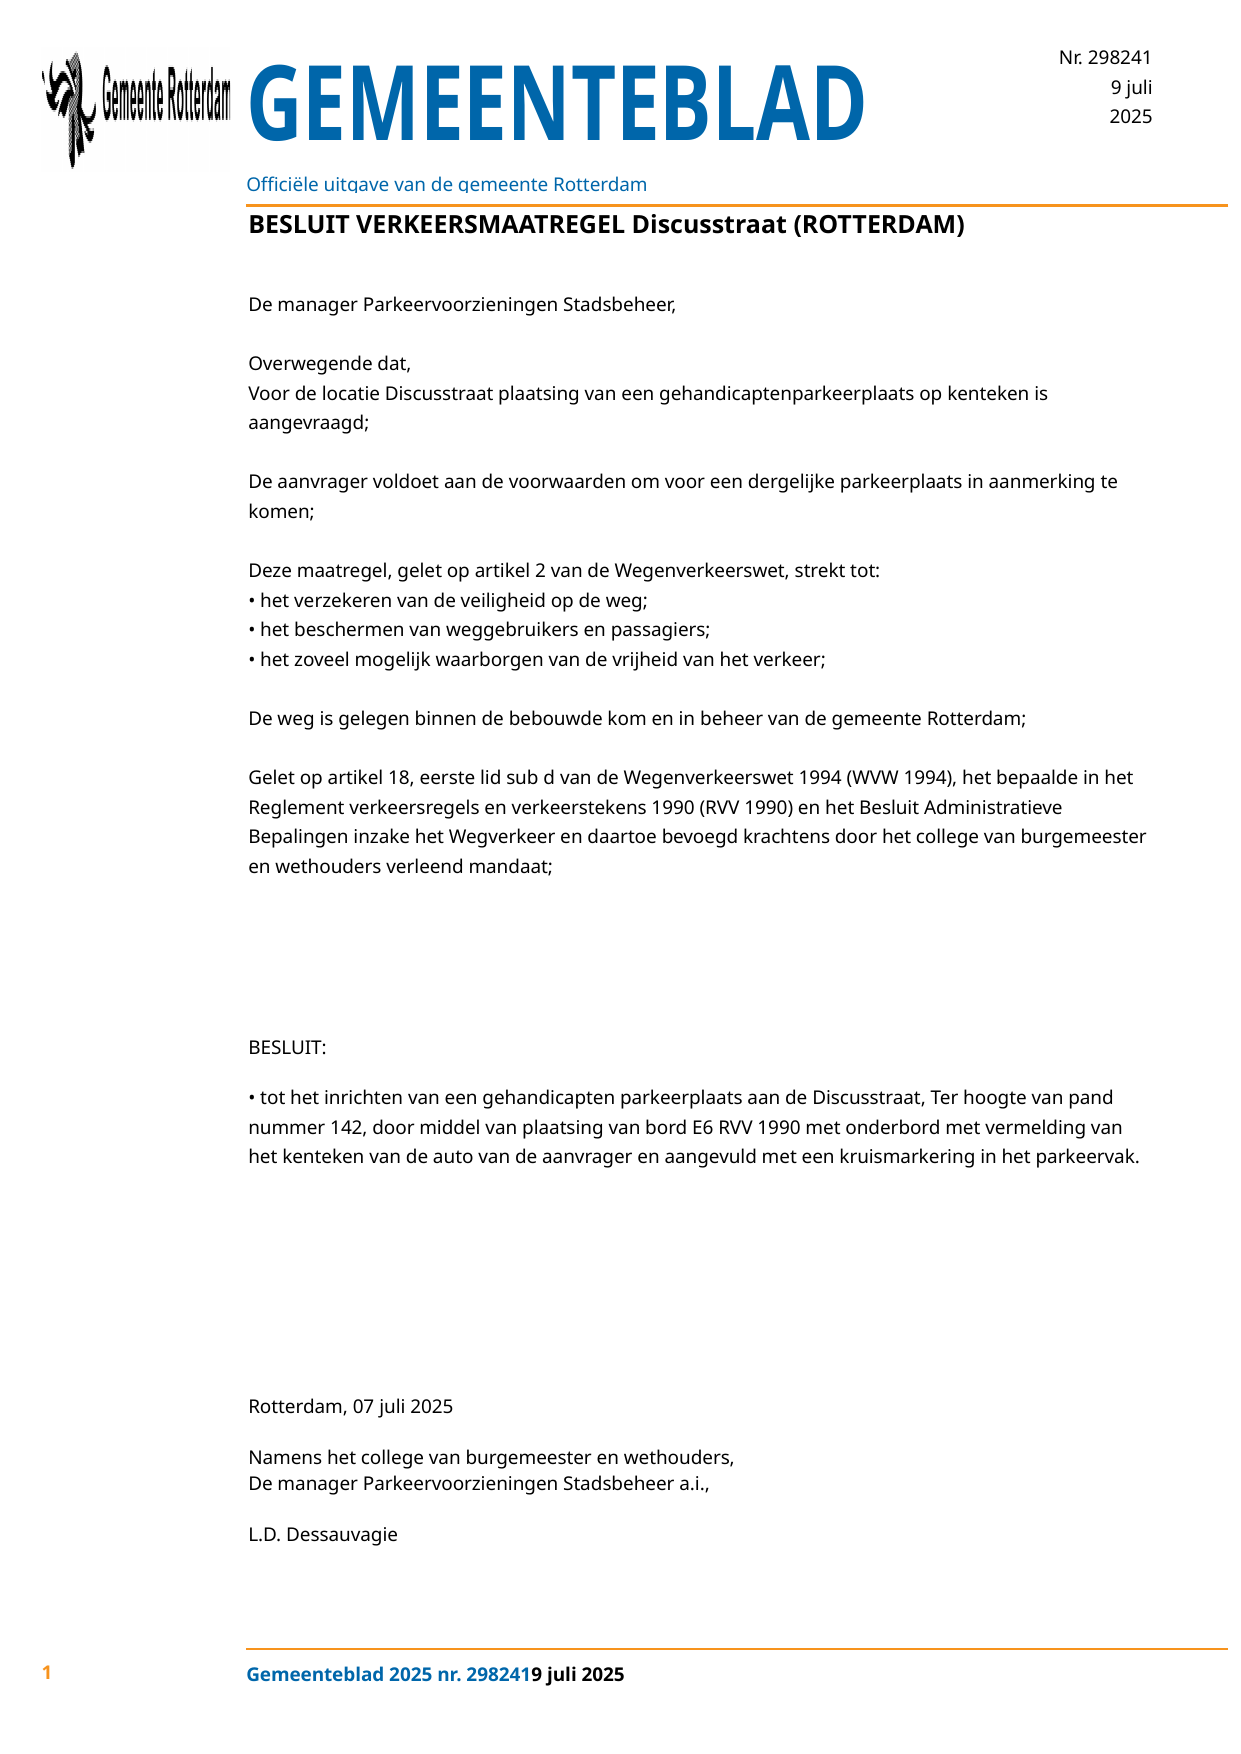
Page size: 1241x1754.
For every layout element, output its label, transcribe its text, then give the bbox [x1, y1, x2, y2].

text De manager Parkeervoorzieningen Stadsbeheer, [248, 291, 1152, 317]
text Overwegende dat, [248, 350, 1152, 376]
text Rotterdam, 07 juli 2025 [248, 1393, 1152, 1419]
text • het beschermen van weggebruikers en passagiers; [248, 616, 1152, 642]
text De aanvrager voldoet aan de voorwaarden om voor een dergelijke parkeerplaats in aanmerking te komen; [248, 468, 1152, 524]
text • tot het inrichten van een gehandicapten parkeerplaats aan de Discusstraat, Ter hoogte van pand nummer 142, door middel van plaatsing van bord E6 RVV 1990 met onderbord met vermelding van het kenteken van de auto van de aanvrager en aangevuld met een kruismarkering in het parkeervak. [248, 1084, 1152, 1169]
text BESLUIT VERKEERSMAATREGEL Discusstraat (ROTTERDAM) [248, 207, 1152, 241]
text Deze maatregel, gelet op artikel 2 van de Wegenverkeerswet, strekt tot: [248, 557, 1152, 583]
text De weg is gelegen binnen de bebouwde kom en in beheer van de gemeente Rotterdam; [248, 705, 1152, 731]
text Namens het college van burgemeester en wethouders, [248, 1444, 1152, 1470]
picture [41, 47, 231, 172]
text • het zoveel mogelijk waarborgen van de vrijheid van het verkeer; [248, 646, 1152, 672]
text L.D. Dessauvagie [248, 1522, 1152, 1547]
text BESLUIT: [248, 1034, 1152, 1060]
text De manager Parkeervoorzieningen Stadsbeheer a.i., [248, 1470, 1152, 1496]
text Voor de locatie Discusstraat plaatsing van een gehandicaptenparkeerplaats op kenteken is aangevraagd; [248, 380, 1152, 435]
text • het verzekeren van de veiligheid op de weg; [248, 587, 1152, 613]
text Gelet op artikel 18, eerste lid sub d van de Wegenverkeerswet 1994 (WVW 1994), het bepaalde in het Reglement verkeersregels en verkeerstekens 1990 (RVV 1990) en het Besluit Administratieve Bepalingen inzake het Wegverkeer en daartoe bevoegd krachtens door het college van burgemeester en wethouders verleend mandaat; [248, 764, 1152, 879]
